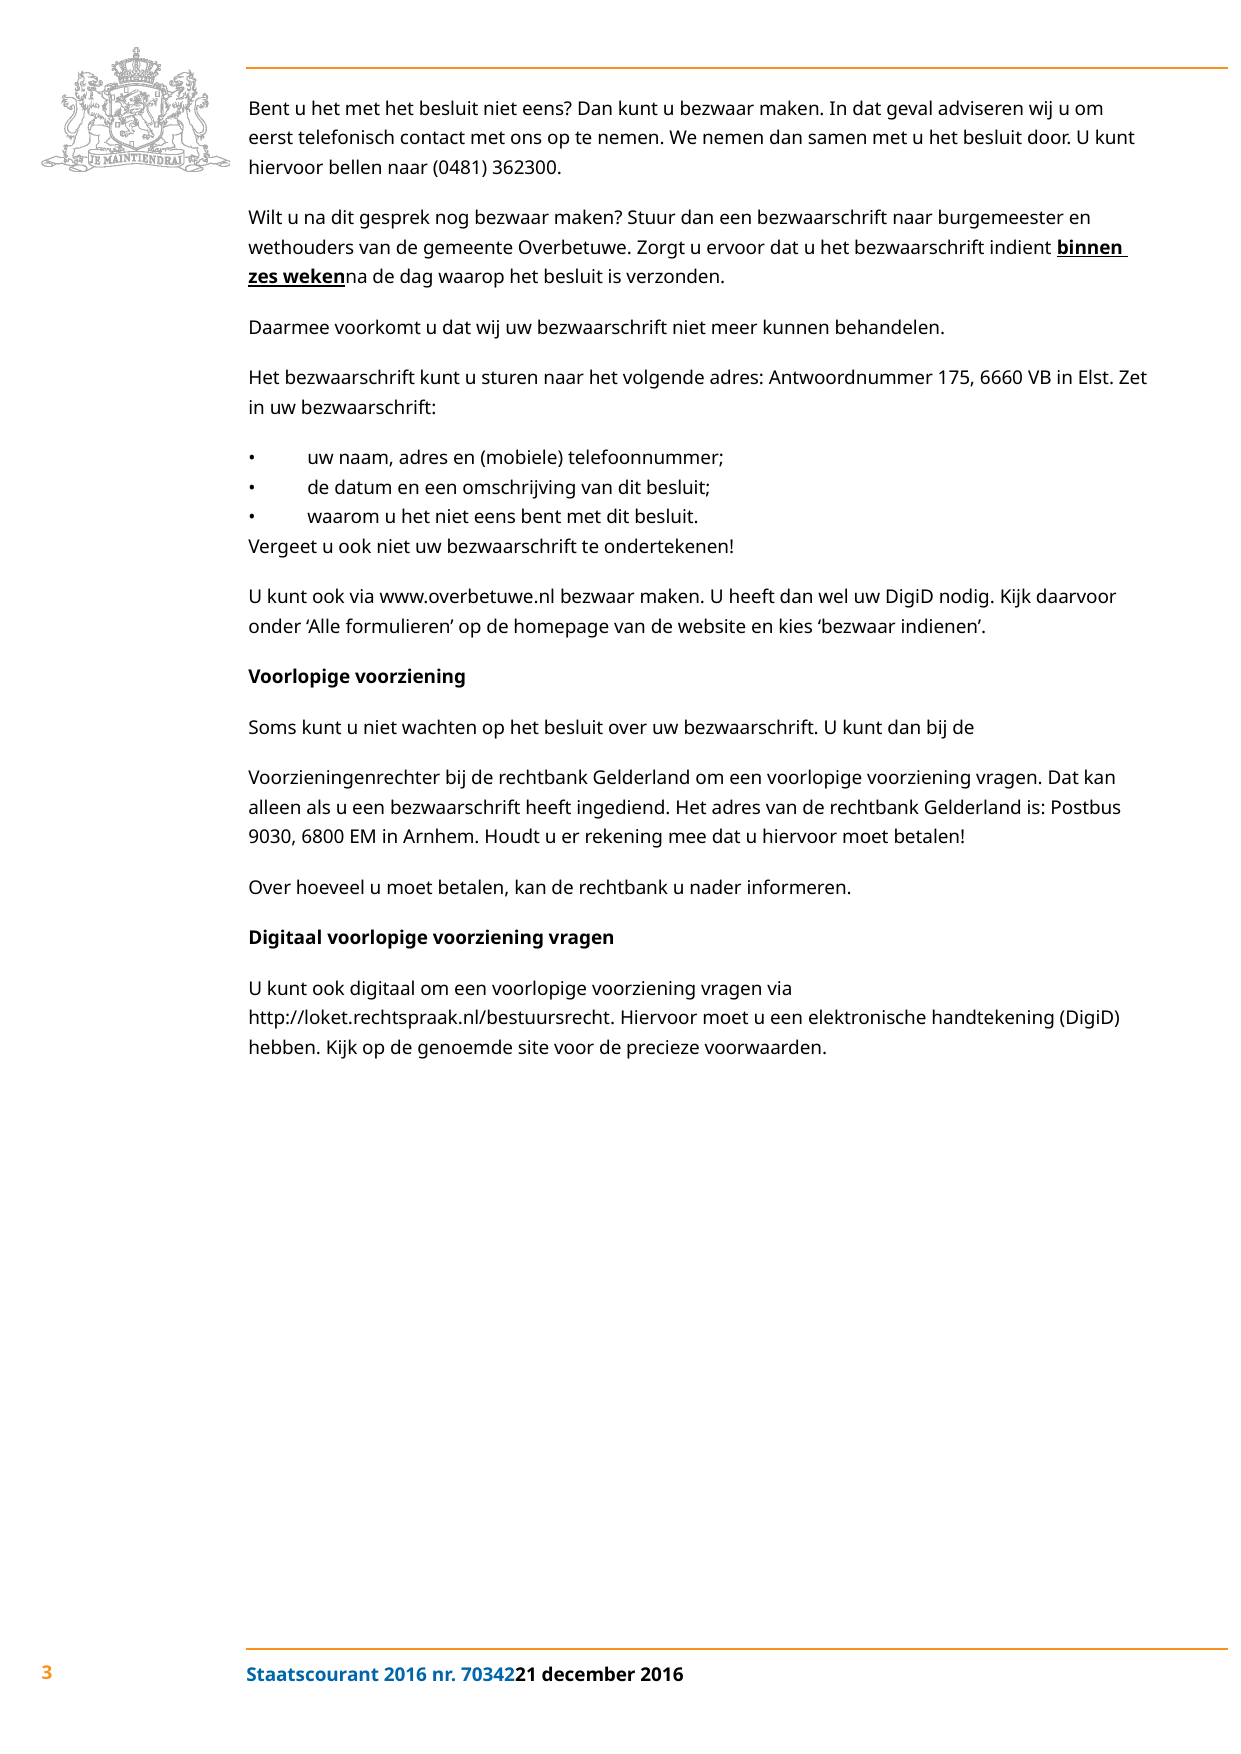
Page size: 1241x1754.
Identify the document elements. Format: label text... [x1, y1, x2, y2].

list waarom u het niet eens bent met dit besluit. [248, 503, 1152, 529]
list de datum en een omschrijving van dit besluit; [248, 474, 1152, 500]
text Digitaal voorlopige voorziening vragen [248, 924, 1152, 950]
text U kunt ook via www.overbetuwe.nl bezwaar maken. U heeft dan wel uw DigiD nodig. Kijk daarvoor onder ‘Alle formulieren’ op de homepage van de website en kies ‘bezwaar indienen’. [248, 583, 1152, 639]
picture [41, 47, 231, 172]
text Vergeet u ook niet uw bezwaarschrift te ondertekenen! [248, 533, 1152, 559]
text Voorlopige voorziening [248, 663, 1152, 689]
text Over hoeveel u moet betalen, kan de rechtbank u nader informeren. [248, 874, 1152, 900]
text Bent u het met het besluit niet eens? Dan kunt u bezwaar maken. In dat geval adviseren wij u om eerst telefonisch contact met ons op te nemen. We nemen dan samen met u het besluit door. U kunt hiervoor bellen naar (0481) 362300. [248, 95, 1152, 180]
text Soms kunt u niet wachten op het besluit over uw bezwaarschrift. U kunt dan bij de [248, 714, 1152, 740]
text U kunt ook digitaal om een voorlopige voorziening vragen via http://loket.rechtspraak.nl/bestuursrecht. Hiervoor moet u een elektronische handtekening (DigiD) hebben. Kijk op de genoemde site voor de precieze voorwaarden. [248, 975, 1152, 1060]
text Voorzieningenrechter bij de rechtbank Gelderland om een voorlopige voorziening vragen. Dat kan alleen als u een bezwaarschrift heeft ingediend. Het adres van de rechtbank Gelderland is: Postbus 9030, 6800 EM in Arnhem. Houdt u er rekening mee dat u hiervoor moet betalen! [248, 764, 1152, 849]
text Daarmee voorkomt u dat wij uw bezwaarschrift niet meer kunnen behandelen. [248, 314, 1152, 340]
list uw naam, adres en (mobiele) telefoonnummer; [248, 444, 1152, 470]
text Wilt u na dit gesprek nog bezwaar maken? Stuur dan een bezwaarschrift naar burgemeester en wethouders van de gemeente Overbetuwe. Zorgt u ervoor dat u het bezwaarschrift indient binnen zes wekenna de dag waarop het besluit is verzonden. [248, 204, 1152, 289]
text Het bezwaarschrift kunt u sturen naar het volgende adres: Antwoordnummer 175, 6660 VB in Elst. Zet in uw bezwaarschrift: [248, 364, 1152, 420]
